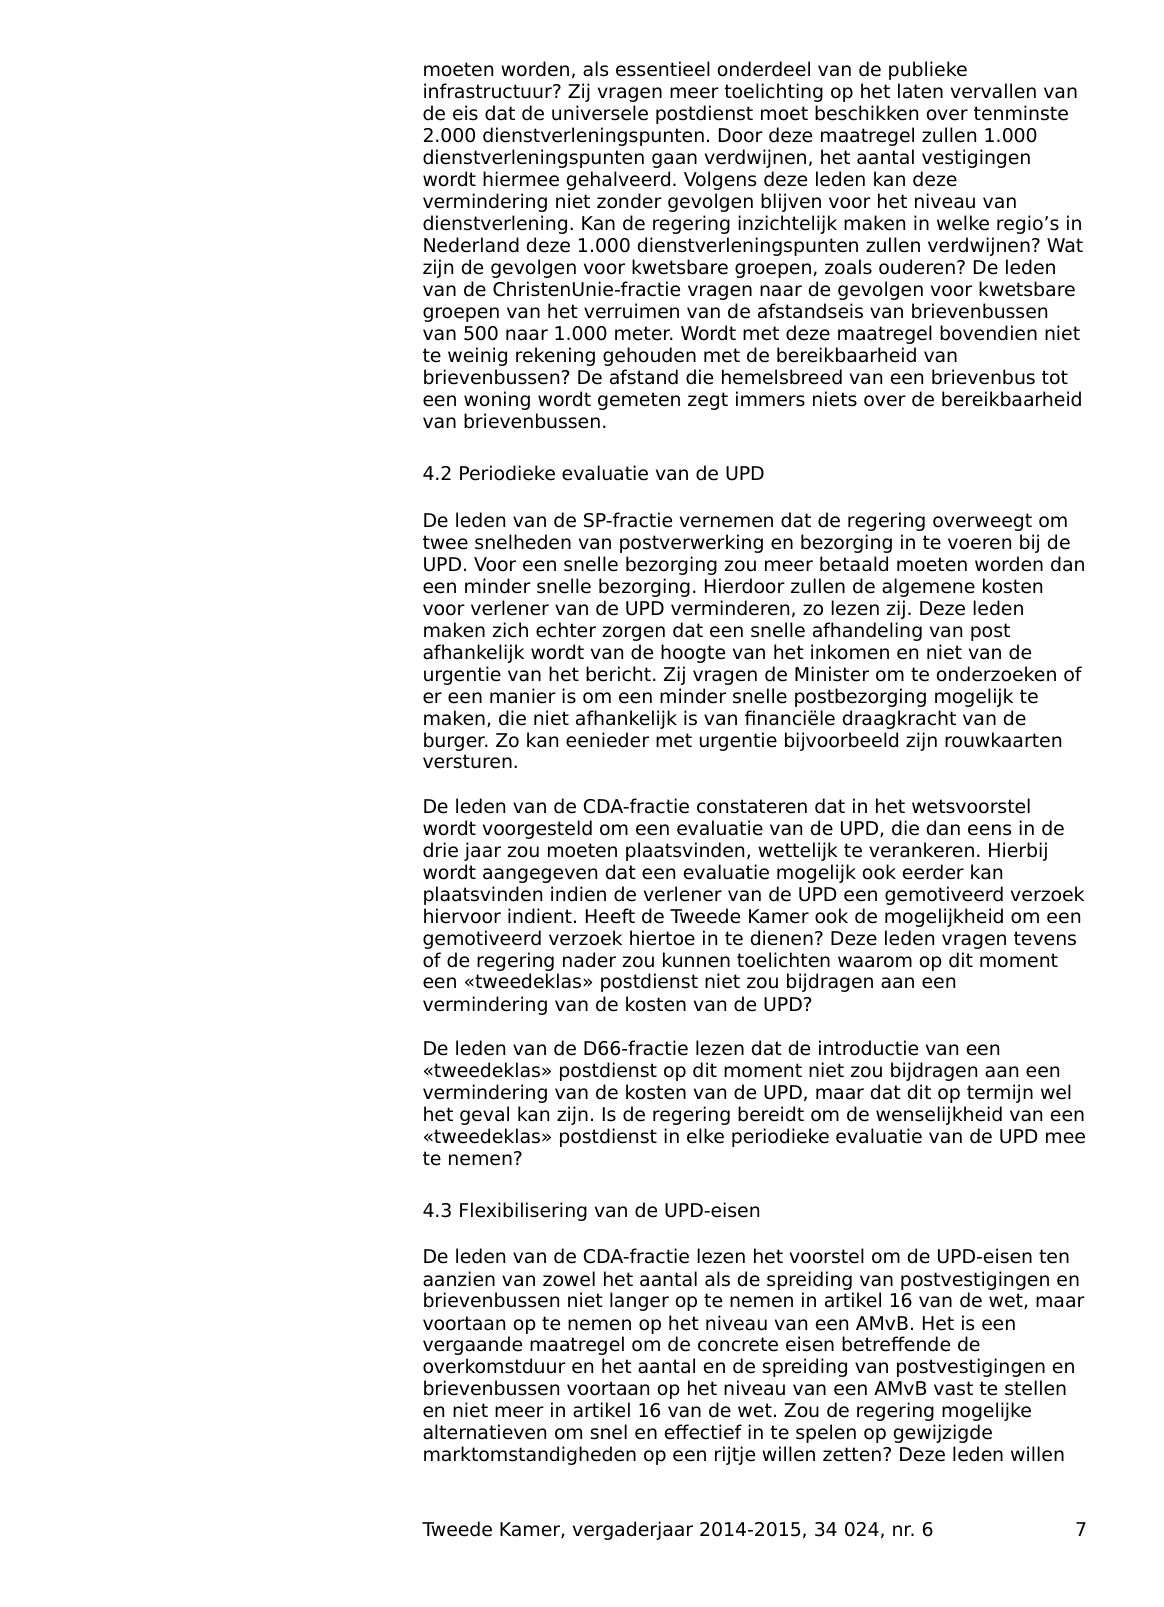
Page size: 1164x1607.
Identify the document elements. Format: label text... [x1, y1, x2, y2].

text De leden van de CDA-fractie constateren dat in het wetsvoorstel wordt voorgesteld om een evaluatie van de UPD, die dan eens in de drie jaar zou moeten plaatsvinden, wettelijk te verankeren. Hierbij wordt aangegeven dat een evaluatie mogelijk ook eerder kan plaatsvinden indien de verlener van de UPD een gemotiveerd verzoek hiervoor indient. Heeft de Tweede Kamer ook de mogelijkheid om een gemotiveerd verzoek hiertoe in te dienen? Deze leden vragen tevens of de regering nader zou kunnen toelichten waarom op dit moment een «tweedeklas» postdienst niet zou bijdragen aan een vermindering van de kosten van de UPD? [422, 796, 1087, 1015]
subtitle 4.3 Flexibilisering van de UPD-eisen [422, 1199, 1087, 1221]
text moeten worden, als essentieel onderdeel van de publieke infrastructuur? Zij vragen meer toelichting op het laten vervallen van de eis dat de universele postdienst moet beschikken over tenminste 2.000 dienstverleningspunten. Door deze maatregel zullen 1.000 dienstverleningspunten gaan verdwijnen, het aantal vestigingen wordt hiermee gehalveerd. Volgens deze leden kan deze vermindering niet zonder gevolgen blijven voor het niveau van dienstverlening. Kan de regering inzichtelijk maken in welke regio’s in Nederland deze 1.000 dienstverleningspunten zullen verdwijnen? Wat zijn de gevolgen voor kwetsbare groepen, zoals ouderen? De leden van de ChristenUnie-fractie vragen naar de gevolgen voor kwetsbare groepen van het verruimen van de afstandseis van brievenbussen van 500 naar 1.000 meter. Wordt met deze maatregel bovendien niet te weinig rekening gehouden met de bereikbaarheid van brievenbussen? De afstand die hemelsbreed van een brievenbus tot een woning wordt gemeten zegt immers niets over de bereikbaarheid van brievenbussen. [422, 59, 1087, 433]
text De leden van de D66-fractie lezen dat de introductie van een «tweedeklas» postdienst op dit moment niet zou bijdragen aan een vermindering van de kosten van de UPD, maar dat dit op termijn wel het geval kan zijn. Is de regering bereidt om de wenselijkheid van een «tweedeklas» postdienst in elke periodieke evaluatie van de UPD mee te nemen? [422, 1038, 1087, 1169]
subtitle 4.2 Periodieke evaluatie van de UPD [422, 463, 1087, 485]
text De leden van de CDA-fractie lezen het voorstel om de UPD-eisen ten aanzien van zowel het aantal als de spreiding van postvestigingen en brievenbussen niet langer op te nemen in artikel 16 van de wet, maar voortaan op te nemen op het niveau van een AMvB. Het is een vergaande maatregel om de concrete eisen betreffende de overkomstduur en het aantal en de spreiding van postvestigingen en brievenbussen voortaan op het niveau van een AMvB vast te stellen en niet meer in artikel 16 van de wet. Zou de regering mogelijke alternatieven om snel en effectief in te spelen op gewijzigde marktomstandigheden op een rijtje willen zetten? Deze leden willen [422, 1246, 1087, 1466]
text De leden van de SP-fractie vernemen dat de regering overweegt om twee snelheden van postverwerking en bezorging in te voeren bij de UPD. Voor een snelle bezorging zou meer betaald moeten worden dan een minder snelle bezorging. Hierdoor zullen de algemene kosten voor verlener van de UPD verminderen, zo lezen zij. Deze leden maken zich echter zorgen dat een snelle afhandeling van post afhankelijk wordt van de hoogte van het inkomen en niet van de urgentie van het bericht. Zij vragen de Minister om te onderzoeken of er een manier is om een minder snelle postbezorging mogelijk te maken, die niet afhankelijk is van financiële draagkracht van de burger. Zo kan eenieder met urgentie bijvoorbeeld zijn rouwkaarten versturen. [422, 510, 1087, 773]
